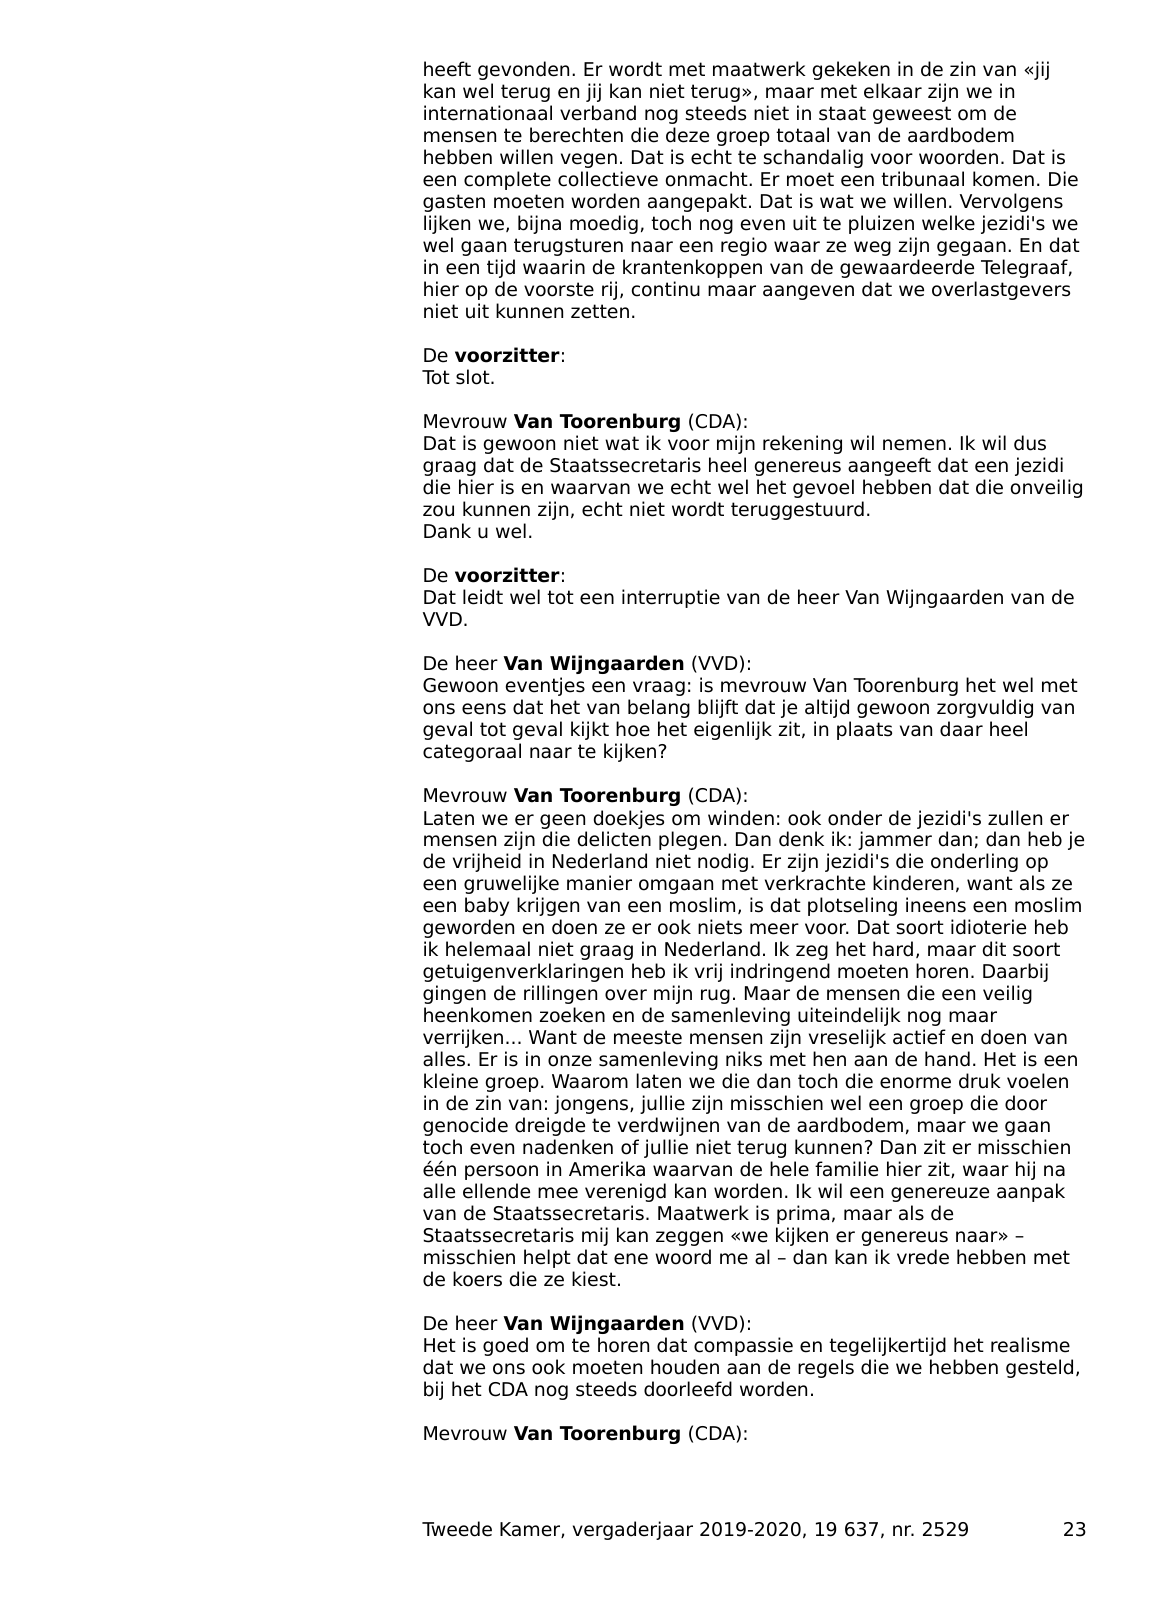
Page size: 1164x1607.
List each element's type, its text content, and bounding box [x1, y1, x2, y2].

text De voorzitter: [422, 565, 1087, 587]
text De heer Van Wijngaarden (VVD): [422, 653, 1087, 675]
text Mevrouw Van Toorenburg (CDA): [422, 411, 1087, 433]
text De voorzitter: [422, 345, 1087, 367]
text Mevrouw Van Toorenburg (CDA): [422, 785, 1087, 807]
text Dank u wel. [422, 521, 1087, 543]
text Dat leidt wel tot een interruptie van de heer Van Wijngaarden van de VVD. [422, 587, 1087, 631]
text Het is goed om te horen dat compassie en tegelijkertijd het realisme dat we ons ook moeten houden aan de regels die we hebben gesteld, bij het CDA nog steeds doorleefd worden. [422, 1335, 1087, 1401]
text Dat is gewoon niet wat ik voor mijn rekening wil nemen. Ik wil dus graag dat de Staatssecretaris heel genereus aangeeft dat een jezidi die hier is en waarvan we echt wel het gevoel hebben dat die onveilig zou kunnen zijn, echt niet wordt teruggestuurd. [422, 433, 1087, 521]
text Mevrouw Van Toorenburg (CDA): [422, 1423, 1087, 1445]
text Gewoon eventjes een vraag: is mevrouw Van Toorenburg het wel met ons eens dat het van belang blijft dat je altijd gewoon zorgvuldig van geval tot geval kijkt hoe het eigenlijk zit, in plaats van daar heel categoraal naar te kijken? [422, 675, 1087, 763]
text Tot slot. [422, 367, 1087, 389]
text heeft gevonden. Er wordt met maatwerk gekeken in de zin van «jij kan wel terug en jij kan niet terug», maar met elkaar zijn we in internationaal verband nog steeds niet in staat geweest om de mensen te berechten die deze groep totaal van de aardbodem hebben willen vegen. Dat is echt te schandalig voor woorden. Dat is een complete collectieve onmacht. Er moet een tribunaal komen. Die gasten moeten worden aangepakt. Dat is wat we willen. Vervolgens lijken we, bijna moedig, toch nog even uit te pluizen welke jezidi's we wel gaan terugsturen naar een regio waar ze weg zijn gegaan. En dat in een tijd waarin de krantenkoppen van de gewaardeerde Telegraaf, hier op de voorste rij, continu maar aangeven dat we overlastgevers niet uit kunnen zetten. [422, 59, 1087, 323]
text Laten we er geen doekjes om winden: ook onder de jezidi's zullen er mensen zijn die delicten plegen. Dan denk ik: jammer dan; dan heb je de vrijheid in Nederland niet nodig. Er zijn jezidi's die onderling op een gruwelijke manier omgaan met verkrachte kinderen, want als ze een baby krijgen van een moslim, is dat plotseling ineens een moslim geworden en doen ze er ook niets meer voor. Dat soort idioterie heb ik helemaal niet graag in Nederland. Ik zeg het hard, maar dit soort getuigenverklaringen heb ik vrij indringend moeten horen. Daarbij gingen de rillingen over mijn rug. Maar de mensen die een veilig heenkomen zoeken en de samenleving uiteindelijk nog maar verrijken... Want de meeste mensen zijn vreselijk actief en doen van alles. Er is in onze samenleving niks met hen aan de hand. Het is een kleine groep. Waarom laten we die dan toch die enorme druk voelen in de zin van: jongens, jullie zijn misschien wel een groep die door genocide dreigde te verdwijnen van de aardbodem, maar we gaan toch even nadenken of jullie niet terug kunnen? Dan zit er misschien één persoon in Amerika waarvan de hele familie hier zit, waar hij na alle ellende mee verenigd kan worden. Ik wil een genereuze aanpak van de Staatssecretaris. Maatwerk is prima, maar als de Staatssecretaris mij kan zeggen «we kijken er genereus naar» – misschien helpt dat ene woord me al – dan kan ik vrede hebben met de koers die ze kiest. [422, 807, 1087, 1291]
text De heer Van Wijngaarden (VVD): [422, 1313, 1087, 1335]
